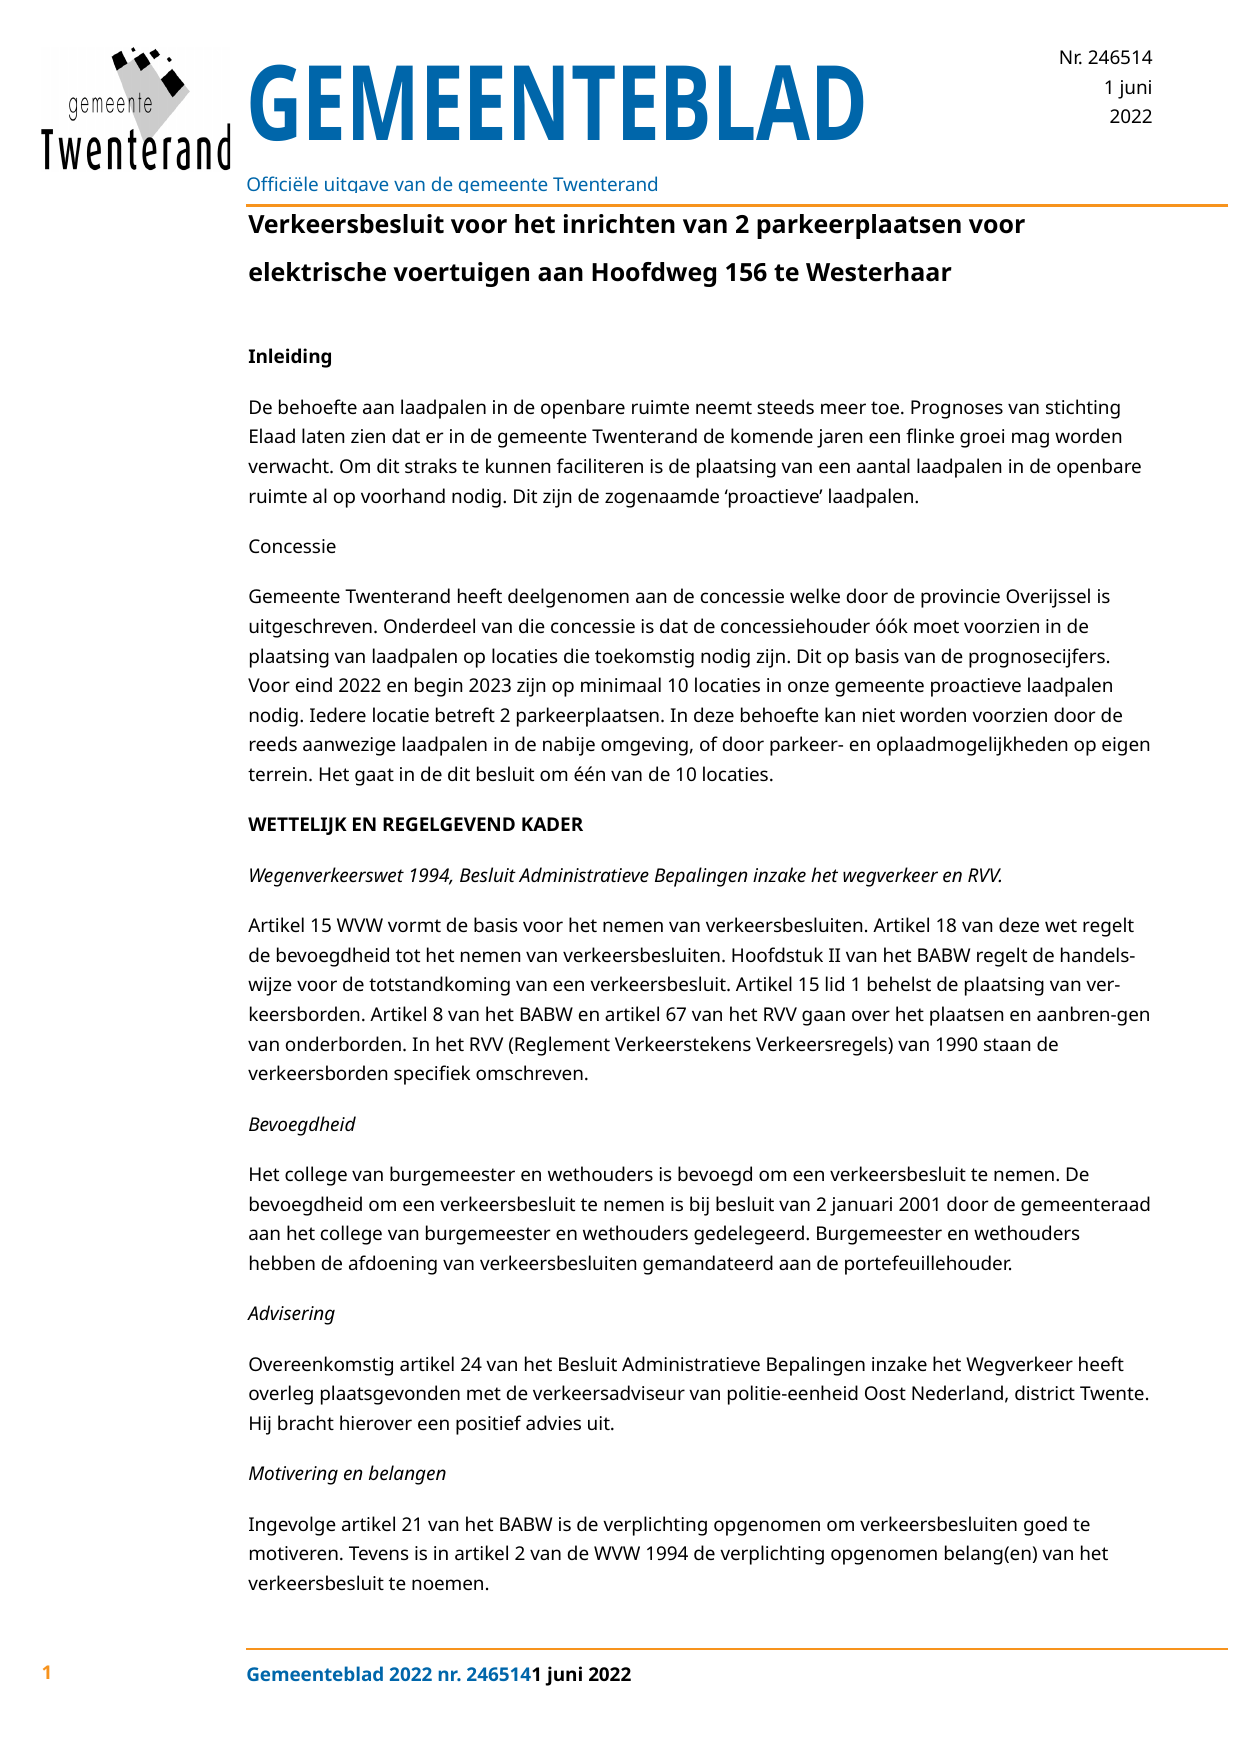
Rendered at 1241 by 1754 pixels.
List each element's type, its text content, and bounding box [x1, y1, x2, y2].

text Wegenverkeerswet 1994, Besluit Administratieve Bepalingen inzake het wegverkeer en RVV. [248, 862, 1152, 888]
text Ingevolge artikel 21 van het BABW is de verplichting opgenomen om verkeersbesluiten goed te motiveren. Tevens is in artikel 2 van de WVW 1994 de verplichting opgenomen belang(en) van het verkeersbesluit te noemen. [248, 1511, 1152, 1596]
text Bevoegdheid [248, 1111, 1152, 1136]
text Artikel 15 WVW vormt de basis voor het nemen van verkeersbesluiten. Artikel 18 van deze wet regelt de bevoegdheid tot het nemen van verkeersbesluiten. Hoofdstuk II van het BABW regelt de handels-wijze voor de totstandkoming van een verkeersbesluit. Artikel 15 lid 1 behelst de plaatsing van ver-keersborden. Artikel 8 van het BABW en artikel 67 van het RVV gaan over het plaatsen en aanbren-gen van onderborden. In het RVV (Reglement Verkeerstekens Verkeersregels) van 1990 staan de verkeersborden specifiek omschreven. [248, 912, 1152, 1086]
text Overeenkomstig artikel 24 van het Besluit Administratieve Bepalingen inzake het Wegverkeer heeft overleg plaatsgevonden met de verkeersadviseur van politie-eenheid Oost Nederland, district Twente. Hij bracht hierover een positief advies uit. [248, 1351, 1152, 1436]
text Advisering [248, 1300, 1152, 1326]
text Concessie [248, 533, 1152, 559]
text Verkeersbesluit voor het inrichten van 2 parkeerplaatsen voor elektrische voertuigen aan Hoofdweg 156 te Westerhaar [248, 207, 1152, 288]
text Gemeente Twenterand heeft deelgenomen aan de concessie welke door de provincie Overijssel is uitgeschreven. Onderdeel van die concessie is dat de concessiehouder óók moet voorzien in de plaatsing van laadpalen op locaties die toekomstig nodig zijn. Dit op basis van de prognosecijfers. Voor eind 2022 en begin 2023 zijn op minimaal 10 locaties in onze gemeente proactieve laadpalen nodig. Iedere locatie betreft 2 parkeerplaatsen. In deze behoefte kan niet worden voorzien door de reeds aanwezige laadpalen in de nabije omgeving, of door parkeer- en oplaadmogelijkheden op eigen terrein. Het gaat in de dit besluit om één van de 10 locaties. [248, 584, 1152, 787]
text WETTELIJK EN REGELGEVEND KADER [248, 812, 1152, 837]
text Motivering en belangen [248, 1460, 1152, 1486]
text Inleiding [248, 344, 1152, 369]
text Het college van burgemeester en wethouders is bevoegd om een verkeersbesluit te nemen. De bevoegdheid om een verkeersbesluit te nemen is bij besluit van 2 januari 2001 door de gemeenteraad aan het college van burgemeester en wethouders gedelegeerd. Burgemeester en wethouders hebben de afdoening van verkeersbesluiten gemandateerd aan de portefeuillehouder. [248, 1161, 1152, 1276]
text De behoefte aan laadpalen in de openbare ruimte neemt steeds meer toe. Prognoses van stichting Elaad laten zien dat er in de gemeente Twenterand de komende jaren een flinke groei mag worden verwacht. Om dit straks te kunnen faciliteren is de plaatsing van een aantal laadpalen in de openbare ruimte al op voorhand nodig. Dit zijn de zogenaamde ‘proactieve’ laadpalen. [248, 394, 1152, 508]
picture [41, 47, 231, 172]
